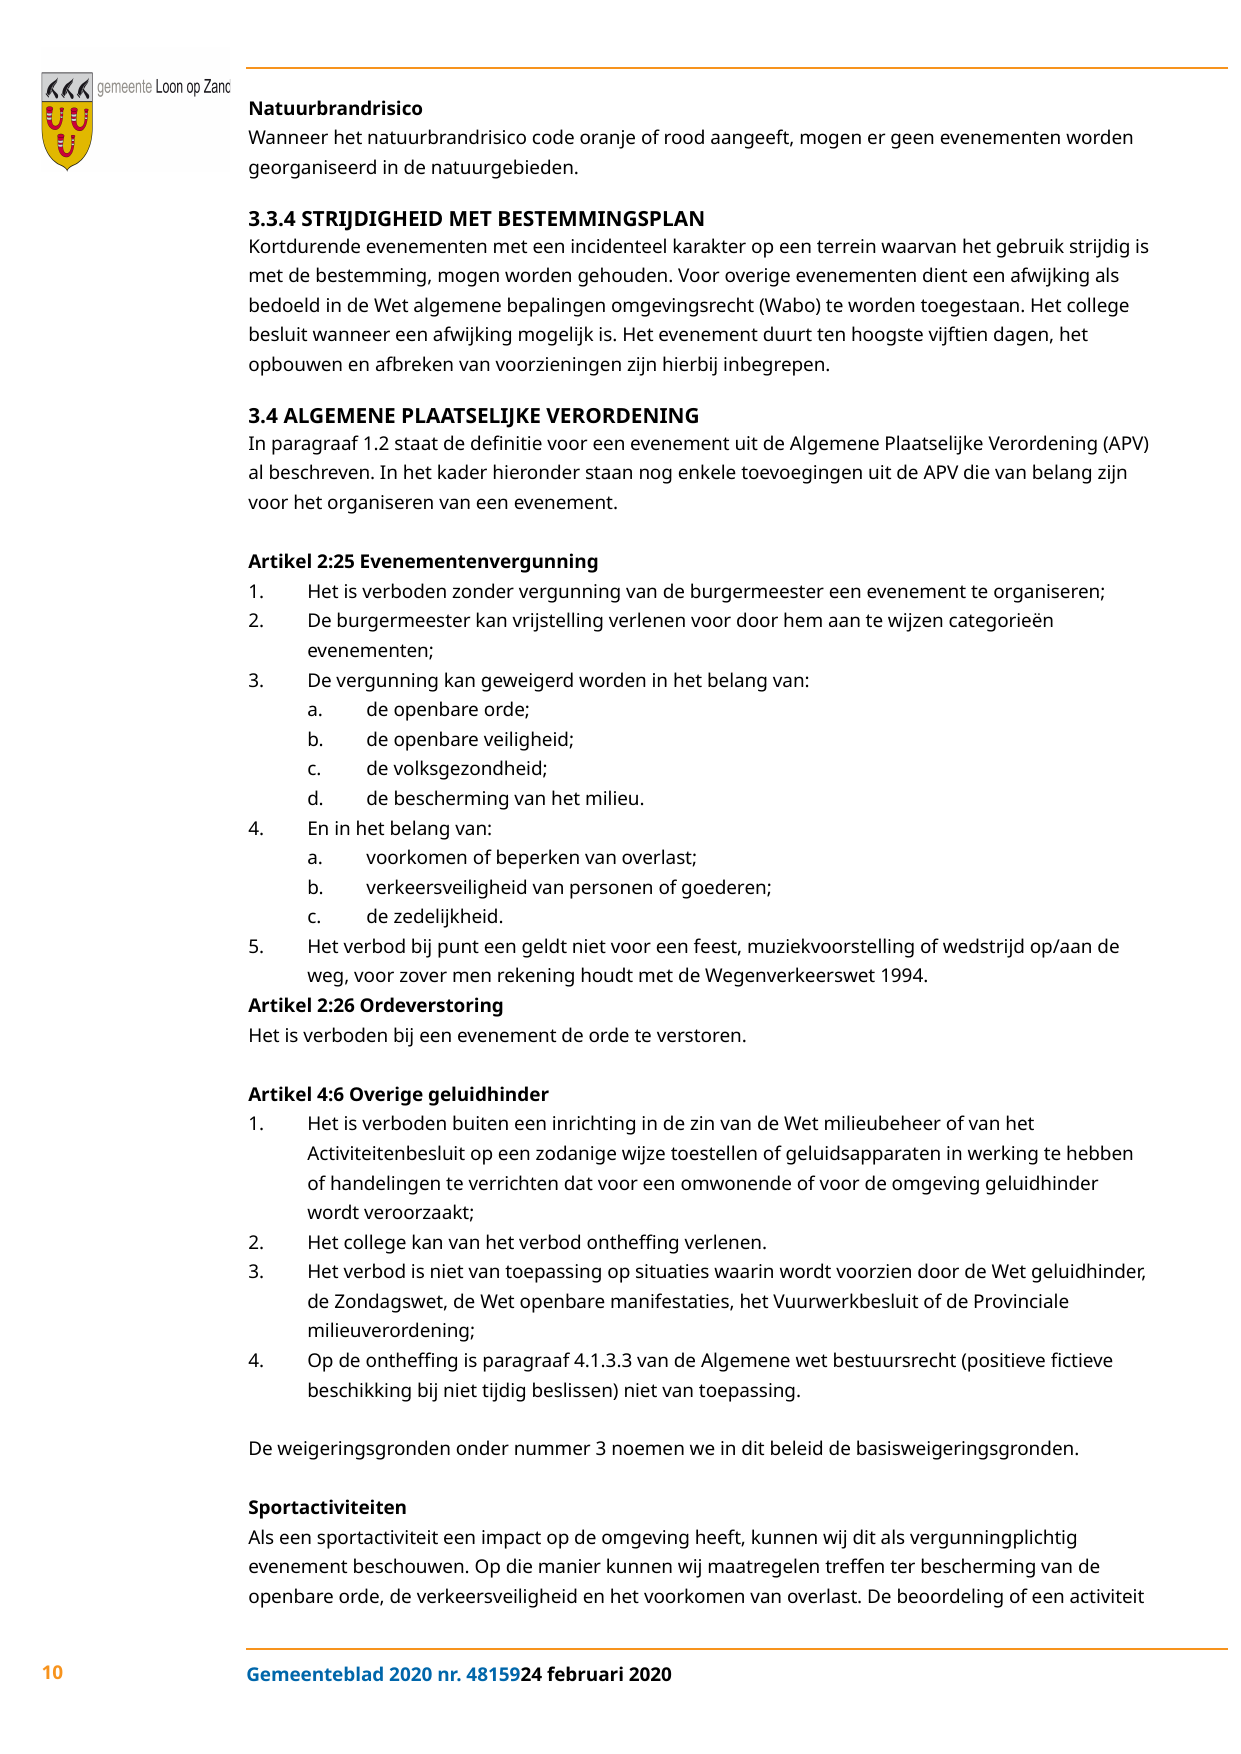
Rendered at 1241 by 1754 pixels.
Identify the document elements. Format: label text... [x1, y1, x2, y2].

text 3.3.4 STRIJDIGHEID MET BESTEMMINGSPLAN [248, 204, 1152, 233]
text Kortdurende evenementen met een incidenteel karakter op een terrein waarvan het gebruik strijdig is met de bestemming, mogen worden gehouden. Voor overige evenementen dient een afwijking als bedoeld in de Wet algemene bepalingen omgevingsrecht (Wabo) te worden toegestaan. Het college besluit wanneer een afwijking mogelijk is. Het evenement duurt ten hoogste vijftien dagen, het opbouwen en afbreken van voorzieningen zijn hierbij inbegrepen. [248, 233, 1152, 377]
text In paragraaf 1.2 staat de definitie voor een evenement uit de Algemene Plaatselijke Verordening (APV) al beschreven. In het kader hieronder staan nog enkele toevoegingen uit de APV die van belang zijn voor het organiseren van een evenement. [248, 430, 1152, 515]
text Wanneer het natuurbrandrisico code oranje of rood aangeeft, mogen er geen evenementen worden georganiseerd in de natuurgebieden. [248, 124, 1152, 180]
text Sportactiviteiten [248, 1494, 1152, 1520]
picture [41, 47, 231, 172]
table_header Artikel 2:25 Evenementenvergunning Het is verboden zonder vergunning van de burgermeester een evenement te organiseren; De burgermeester kan vrijstelling verlenen voor door hem aan te wijzen categorieën evenementen; De vergunning kan geweigerd worden in het belang van: de openbare orde; de openbare veiligheid; de volksgezondheid; de bescherming van het milieu. En in het belang van: voorkomen of beperken van overlast; verkeersveiligheid van personen of goederen; de zedelijkheid. Het verbod bij punt een geldt niet voor een feest, muziekvoorstelling of wedstrijd op/aan de weg, voor zover men rekening houdt met de Wegenverkeerswet 1994. Artikel 2:26 Ordeverstoring Het is verboden bij een evenement de orde te verstoren. Artikel 4:6 Overige geluidhinder Het is verboden buiten een inrichting in de zin van de Wet milieubeheer of van het Activiteitenbesluit op een zodanige wijze toestellen of geluidsapparaten in werking te hebben of handelingen te verrichten dat voor een omwonende of voor de omgeving geluidhinder wordt veroorzaakt; Het college kan van het verbod ontheffing verlenen. Het verbod is niet van toepassing op situaties waarin wordt voorzien door de Wet geluidhinder, de Zondagswet, de Wet openbare manifestaties, het Vuurwerkbesluit of de Provinciale milieuverordening; Op de ontheffing is paragraaf 4.1.3.3 van de Algemene wet bestuursrecht (positieve fictieve beschikking bij niet tijdig beslissen) niet van toepassing. [248, 549, 1152, 1402]
text Natuurbrandrisico [248, 95, 1152, 121]
text De weigeringsgronden onder nummer 3 noemen we in dit beleid de basisweigeringsgronden. [248, 1435, 1152, 1461]
text 3.4 ALGEMENE PLAATSELIJKE VERORDENING [248, 402, 1152, 430]
text Als een sportactiviteit een impact op de omgeving heeft, kunnen wij dit als vergunningplichtig evenement beschouwen. Op die manier kunnen wij maatregelen treffen ter bescherming van de openbare orde, de verkeersveiligheid en het voorkomen van overlast. De beoordeling of een activiteit [248, 1524, 1152, 1609]
